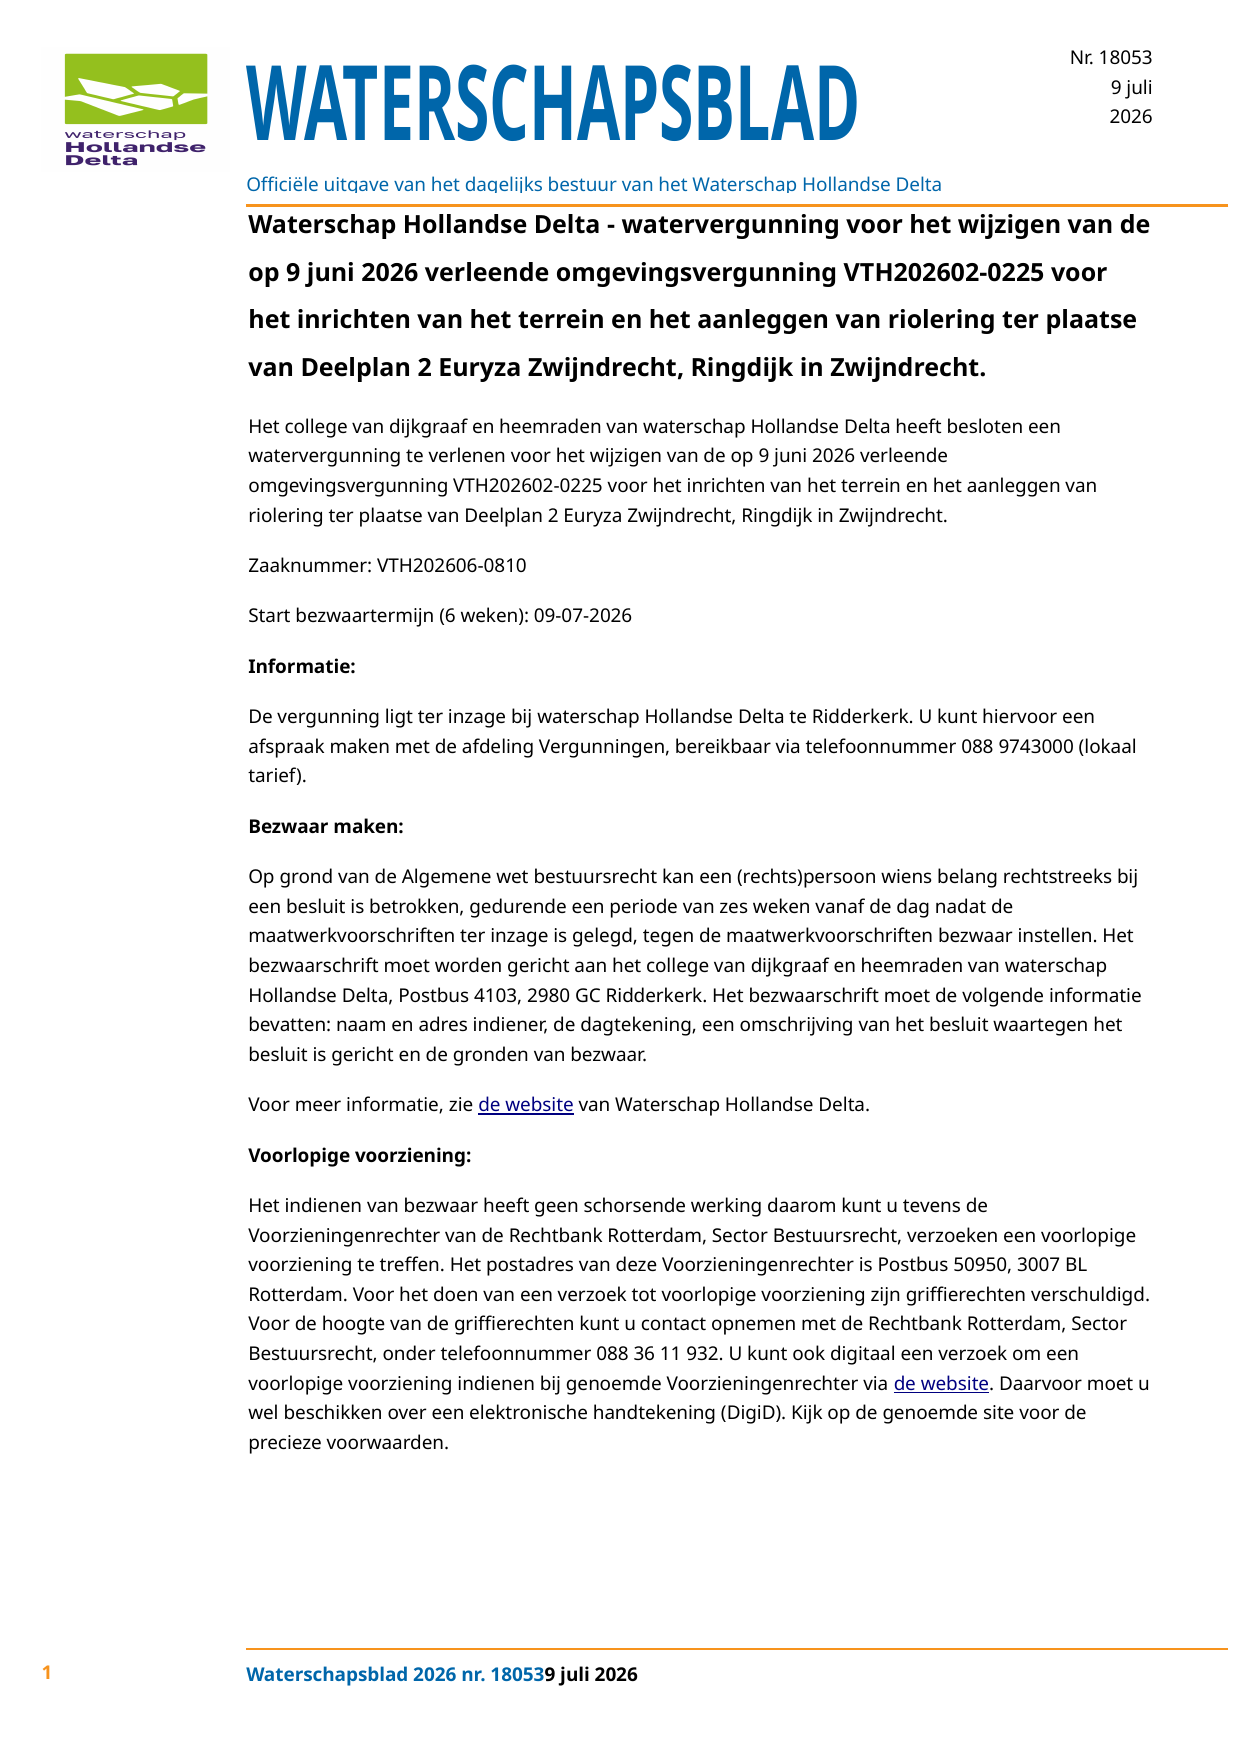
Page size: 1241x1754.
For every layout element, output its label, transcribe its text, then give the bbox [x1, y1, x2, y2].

text Op grond van de Algemene wet bestuursrecht kan een (rechts)persoon wiens belang rechtstreeks bij een besluit is betrokken, gedurende een periode van zes weken vanaf de dag nadat de maatwerkvoorschriften ter inzage is gelegd, tegen de maatwerkvoorschriften bezwaar instellen. Het bezwaarschrift moet worden gericht aan het college van dijkgraaf en heemraden van waterschap Hollandse Delta, Postbus 4103, 2980 GC Ridderkerk. Het bezwaarschrift moet de volgende informatie bevatten: naam en adres indiener, de dagtekening, een omschrijving van het besluit waartegen het besluit is gericht en de gronden van bezwaar. [248, 863, 1152, 1067]
text Voorlopige voorziening: [248, 1142, 1152, 1168]
text Informatie: [248, 653, 1152, 679]
text Het indienen van bezwaar heeft geen schorsende werking daarom kunt u tevens de Voorzieningenrechter van de Rechtbank Rotterdam, Sector Bestuursrecht, verzoeken een voorlopige voorziening te treffen. Het postadres van deze Voorzieningenrechter is Postbus 50950, 3007 BL Rotterdam. Voor het doen van een verzoek tot voorlopige voorziening zijn griffierechten verschuldigd. Voor de hoogte van de griffierechten kunt u contact opnemen met de Rechtbank Rotterdam, Sector Bestuursrecht, onder telefoonnummer 088 36 11 932. U kunt ook digitaal een verzoek om een voorlopige voorziening indienen bij genoemde Voorzieningenrechter via de website. Daarvoor moet u wel beschikken over een elektronische handtekening (DigiD). Kijk op de genoemde site voor de precieze voorwaarden. [248, 1192, 1152, 1455]
text De vergunning ligt ter inzage bij waterschap Hollandse Delta te Ridderkerk. U kunt hiervoor een afspraak maken met de afdeling Vergunningen, bereikbaar via telefoonnummer 088 9743000 (lokaal tarief). [248, 703, 1152, 788]
text Start bezwaartermijn (6 weken): 09-07-2026 [248, 603, 1152, 628]
text Het college van dijkgraaf en heemraden van waterschap Hollandse Delta heeft besloten een watervergunning te verlenen voor het wijzigen van de op 9 juni 2026 verleende omgevingsvergunning VTH202602-0225 voor het inrichten van het terrein en het aanleggen van riolering ter plaatse van Deelplan 2 Euryza Zwijndrecht, Ringdijk in Zwijndrecht. [248, 413, 1152, 528]
text Bezwaar maken: [248, 813, 1152, 839]
picture [41, 47, 231, 172]
text Voor meer informatie, zie de website van Waterschap Hollandse Delta. [248, 1091, 1152, 1117]
text Waterschap Hollandse Delta - watervergunning voor het wijzigen van de op 9 juni 2026 verleende omgevingsvergunning VTH202602-0225 voor het inrichten van het terrein en het aanleggen van riolering ter plaatse van Deelplan 2 Euryza Zwijndrecht, Ringdijk in Zwijndrecht. [248, 207, 1152, 384]
text Zaaknummer: VTH202606-0810 [248, 552, 1152, 578]
